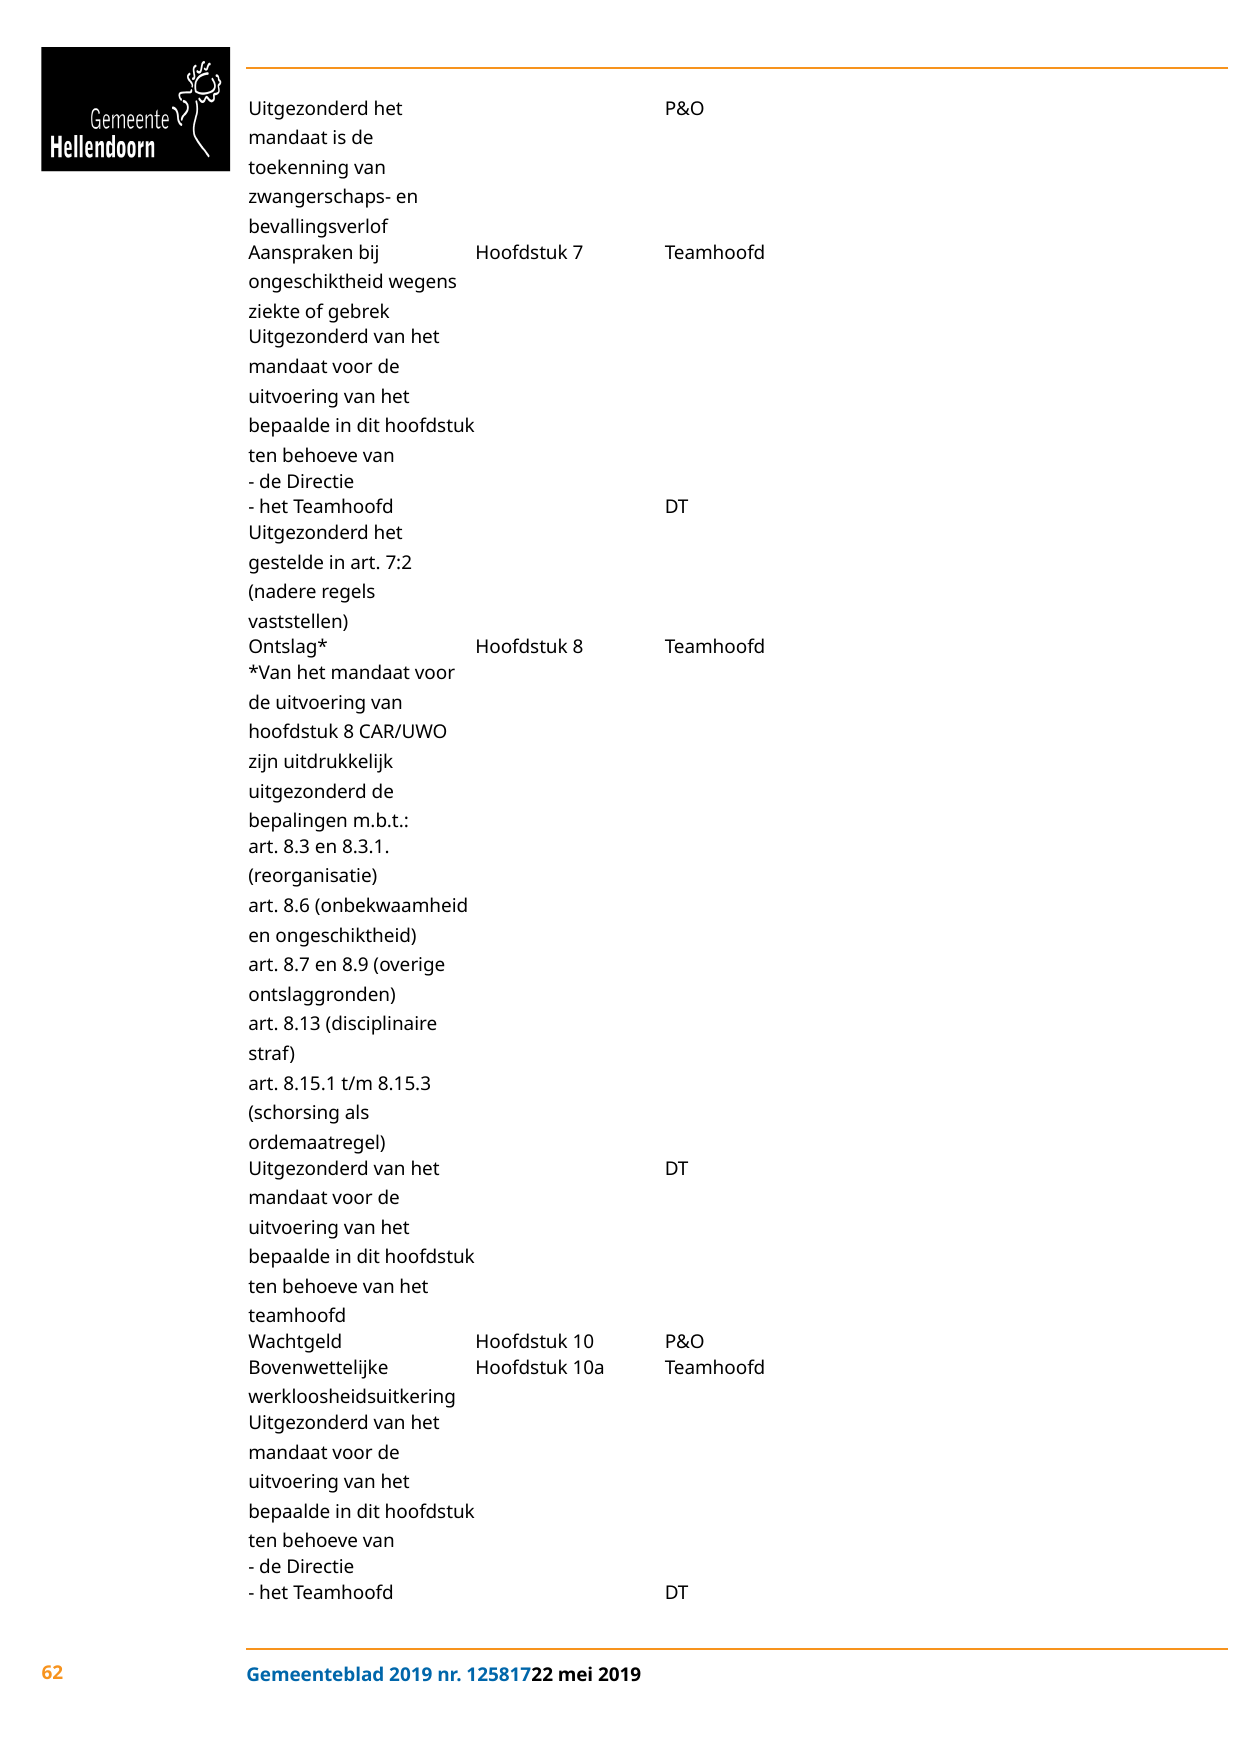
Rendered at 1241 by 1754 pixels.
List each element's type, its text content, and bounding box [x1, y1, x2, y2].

table_cell [989, 833, 1152, 1155]
table_cell [854, 660, 989, 833]
table_cell Aanspraken bij ongeschiktheid wegens ziekte of gebrek [248, 239, 475, 324]
table_cell Uitgezonderd van het mandaat voor de uitvoering van het bepaalde in dit hoofdstuk ten behoeve van [248, 324, 475, 468]
table_cell [475, 324, 664, 519]
table_cell [665, 660, 854, 833]
table_cell Hoofdstuk 10 [475, 1328, 664, 1354]
table_cell Hoofdstuk 10a [475, 1354, 664, 1409]
table_cell DT [665, 1579, 854, 1605]
table_cell [854, 1328, 989, 1354]
table_cell [989, 1409, 1152, 1605]
table_cell [989, 1354, 1152, 1409]
table_cell P&O [665, 95, 854, 239]
table_cell Wachtgeld [248, 1328, 475, 1354]
table_cell [854, 239, 989, 324]
table_cell [854, 1155, 989, 1328]
table_cell - het Teamhoofd [248, 494, 475, 519]
table_cell P&O [665, 1328, 854, 1354]
table_cell Uitgezonderd het mandaat is de toekenning van zwangerschaps- en bevallingsverlof [248, 95, 475, 239]
table_cell - de Directie [248, 1554, 475, 1579]
table_cell Ontslag* [248, 634, 475, 659]
table_cell Uitgezonderd van het mandaat voor de uitvoering van het bepaalde in dit hoofdstuk ten behoeve van het teamhoofd [248, 1155, 475, 1328]
table_cell Bovenwettelijke werkloosheidsuitkering [248, 1354, 475, 1409]
table_cell [854, 519, 989, 634]
table_cell [989, 239, 1152, 324]
table_cell art. 8.3 en 8.3.1. (reorganisatie) art. 8.6 (onbekwaamheid en ongeschiktheid) art. 8.7 en 8.9 (overige ontslaggronden) art. 8.13 (disciplinaire straf) art. 8.15.1 t/m 8.15.3 (schorsing als ordemaatregel) [248, 833, 475, 1155]
table_cell [854, 833, 989, 1155]
table_cell [665, 1409, 854, 1553]
table_cell - de Directie [248, 468, 475, 493]
table_cell [475, 95, 664, 239]
table_cell Teamhoofd [665, 634, 854, 659]
table_cell [989, 1328, 1152, 1354]
table_cell [475, 1155, 664, 1328]
table_cell [475, 833, 664, 1155]
table_cell [989, 1155, 1152, 1328]
table_cell [475, 1409, 664, 1605]
table_cell [665, 324, 854, 468]
table_cell [665, 519, 854, 634]
table_cell Teamhoofd [665, 239, 854, 324]
table_cell [854, 634, 989, 659]
table_cell Teamhoofd [665, 1354, 854, 1409]
table_cell Uitgezonderd het gestelde in art. 7:2 (nadere regels vaststellen) [248, 519, 475, 634]
table_cell *Van het mandaat voor de uitvoering van hoofdstuk 8 CAR/UWO zijn uitdrukkelijk uitgezonderd de bepalingen m.b.t.: [248, 660, 475, 833]
picture [41, 47, 231, 172]
table_cell [854, 324, 989, 519]
table_cell [989, 634, 1152, 659]
table_cell [854, 1409, 989, 1605]
table_cell Hoofdstuk 8 [475, 634, 664, 659]
table_cell [854, 95, 989, 239]
table_cell [989, 519, 1152, 634]
table_cell [989, 95, 1152, 239]
table_cell DT [665, 494, 854, 519]
table_cell [989, 324, 1152, 519]
table_cell [665, 833, 854, 1155]
table_cell [665, 468, 854, 493]
table_cell DT [665, 1155, 854, 1328]
table_cell Hoofdstuk 7 [475, 239, 664, 324]
table_cell Uitgezonderd van het mandaat voor de uitvoering van het bepaalde in dit hoofdstuk ten behoeve van [248, 1409, 475, 1553]
table_cell [665, 1554, 854, 1579]
table_cell [475, 519, 664, 634]
table_cell [989, 660, 1152, 833]
table_cell [854, 1354, 989, 1409]
table_cell [475, 660, 664, 833]
table_cell - het Teamhoofd [248, 1579, 475, 1605]
